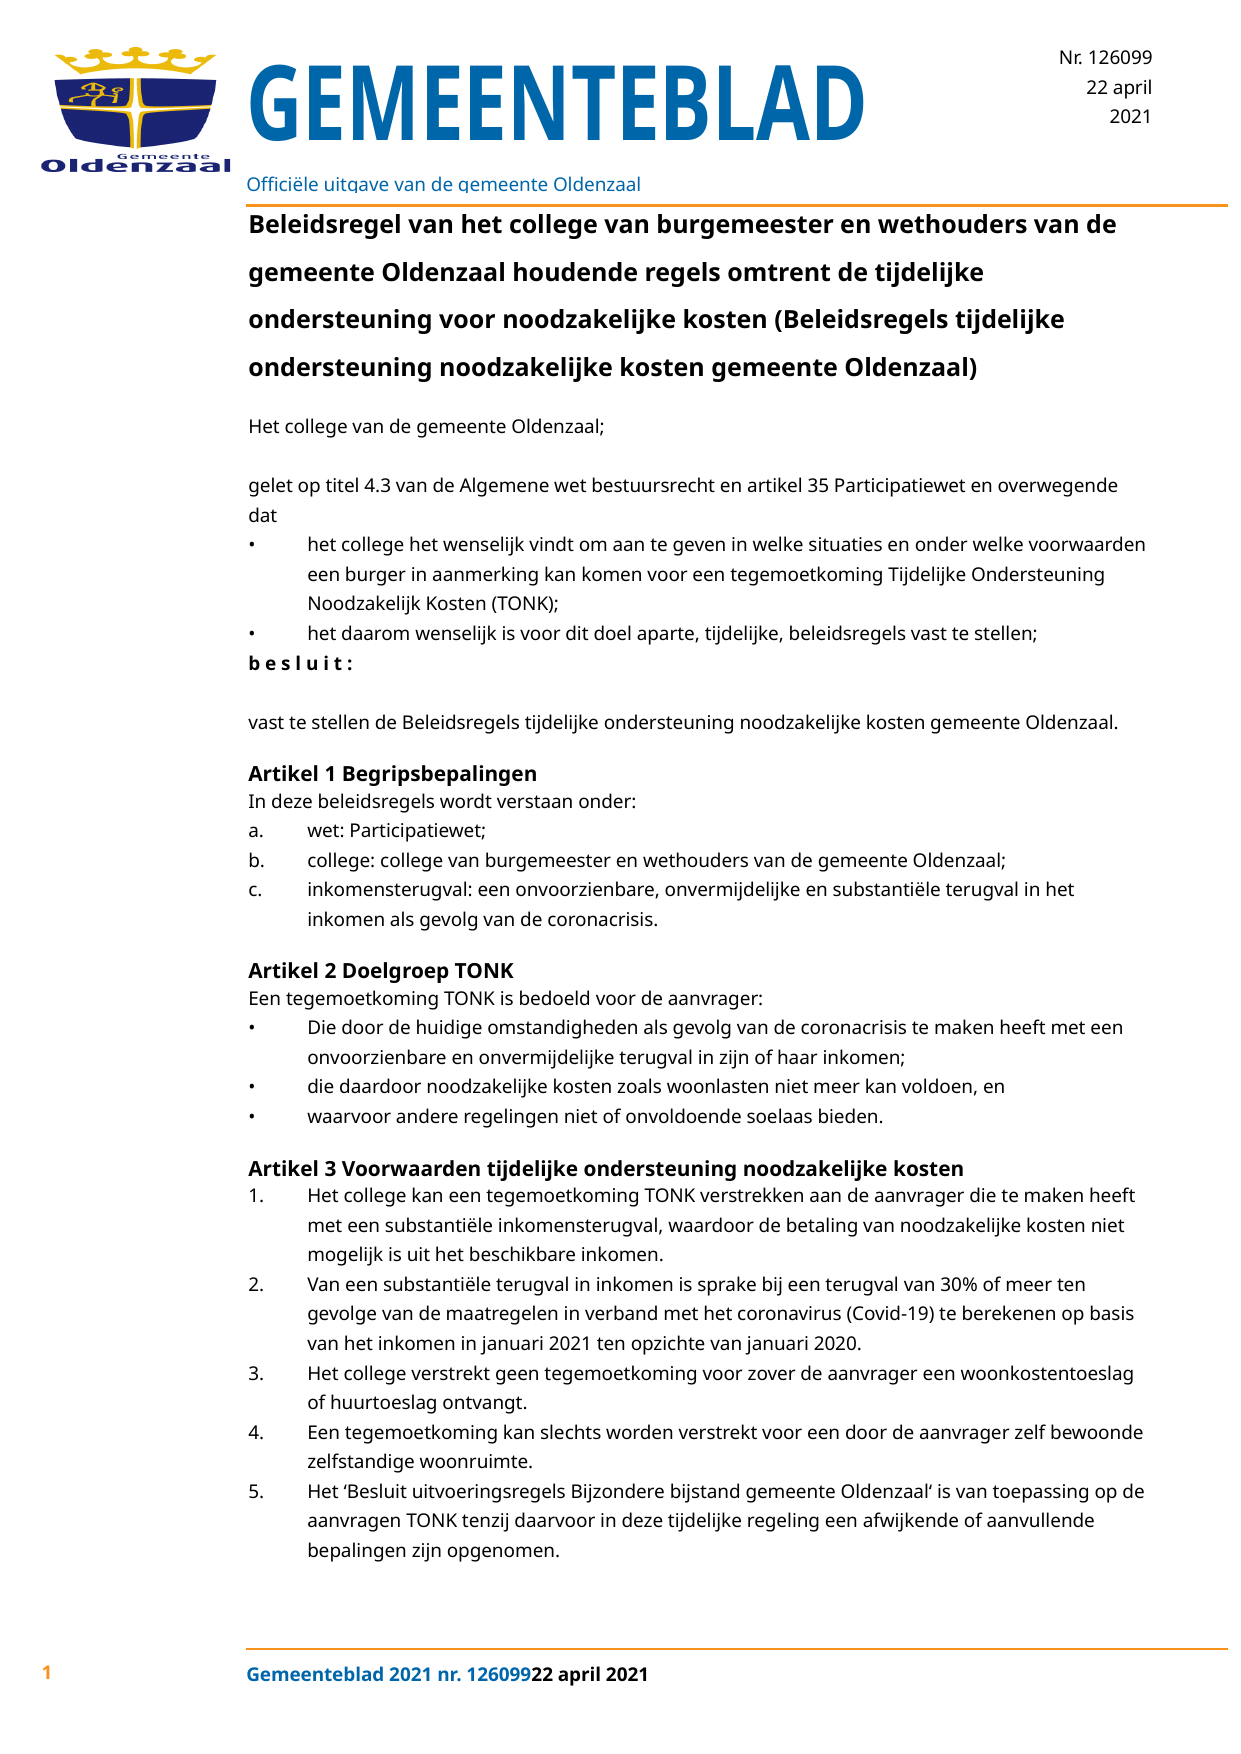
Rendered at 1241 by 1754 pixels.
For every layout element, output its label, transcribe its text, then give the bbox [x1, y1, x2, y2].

list het daarom wenselijk is voor dit doel aparte, tijdelijke, beleidsregels vast te stellen; [248, 620, 1152, 646]
text Artikel 1 Begripsbepalingen [248, 759, 1152, 788]
list het college het wenselijk vindt om aan te geven in welke situaties en onder welke voorwaarden een burger in aanmerking kan komen voor een tegemoetkoming Tijdelijke Ondersteuning Noodzakelijk Kosten (TONK); [248, 531, 1152, 616]
text In deze beleidsregels wordt verstaan onder: [248, 788, 1152, 813]
list Een tegemoetkoming kan slechts worden verstrekt voor een door de aanvrager zelf bewoonde zelfstandige woonruimte. [248, 1419, 1152, 1474]
text Artikel 2 Doelgroep TONK [248, 957, 1152, 985]
list Van een substantiële terugval in inkomen is sprake bij een terugval van 30% of meer ten gevolge van de maatregelen in verband met het coronavirus (Covid-19) te berekenen op basis van het inkomen in januari 2021 ten opzichte van januari 2020. [248, 1271, 1152, 1356]
text gelet op titel 4.3 van de Algemene wet bestuursrecht en artikel 35 Participatiewet en overwegende dat [248, 472, 1152, 528]
text Het college van de gemeente Oldenzaal; [248, 413, 1152, 439]
list college: college van burgemeester en wethouders van de gemeente Oldenzaal; [248, 847, 1152, 873]
list inkomensterugval: een onvoorzienbare, onvermijdelijke en substantiële terugval in het inkomen als gevolg van de coronacrisis. [248, 877, 1152, 932]
text vast te stellen de Beleidsregels tijdelijke ondersteuning noodzakelijke kosten gemeente Oldenzaal. [248, 709, 1152, 735]
list Het college kan een tegemoetkoming TONK verstrekken aan de aanvrager die te maken heeft met een substantiële inkomensterugval, waardoor de betaling van noodzakelijke kosten niet mogelijk is uit het beschikbare inkomen. [248, 1182, 1152, 1267]
list Het college verstrekt geen tegemoetkoming voor zover de aanvrager een woonkostentoeslag of huurtoeslag ontvangt. [248, 1360, 1152, 1415]
text b e s l u i t : [248, 650, 1152, 676]
list Het ‘Besluit uitvoeringsregels Bijzondere bijstand gemeente Oldenzaal‘ is van toepassing op de aanvragen TONK tenzij daarvoor in deze tijdelijke regeling een afwijkende of aanvullende bepalingen zijn opgenomen. [248, 1478, 1152, 1563]
list Die door de huidige omstandigheden als gevolg van de coronacrisis te maken heeft met een onvoorzienbare en onvermijdelijke terugval in zijn of haar inkomen; [248, 1014, 1152, 1070]
list die daardoor noodzakelijke kosten zoals woonlasten niet meer kan voldoen, en [248, 1074, 1152, 1099]
list waarvoor andere regelingen niet of onvoldoende soelaas bieden. [248, 1103, 1152, 1129]
text Artikel 3 Voorwaarden tijdelijke ondersteuning noodzakelijke kosten [248, 1154, 1152, 1182]
text Beleidsregel van het college van burgemeester en wethouders van de gemeente Oldenzaal houdende regels omtrent de tijdelijke ondersteuning voor noodzakelijke kosten (Beleidsregels tijdelijke ondersteuning noodzakelijke kosten gemeente Oldenzaal) [248, 207, 1152, 384]
list wet: Participatiewet; [248, 817, 1152, 843]
picture [41, 47, 231, 172]
text Een tegemoetkoming TONK is bedoeld voor de aanvrager: [248, 985, 1152, 1011]
